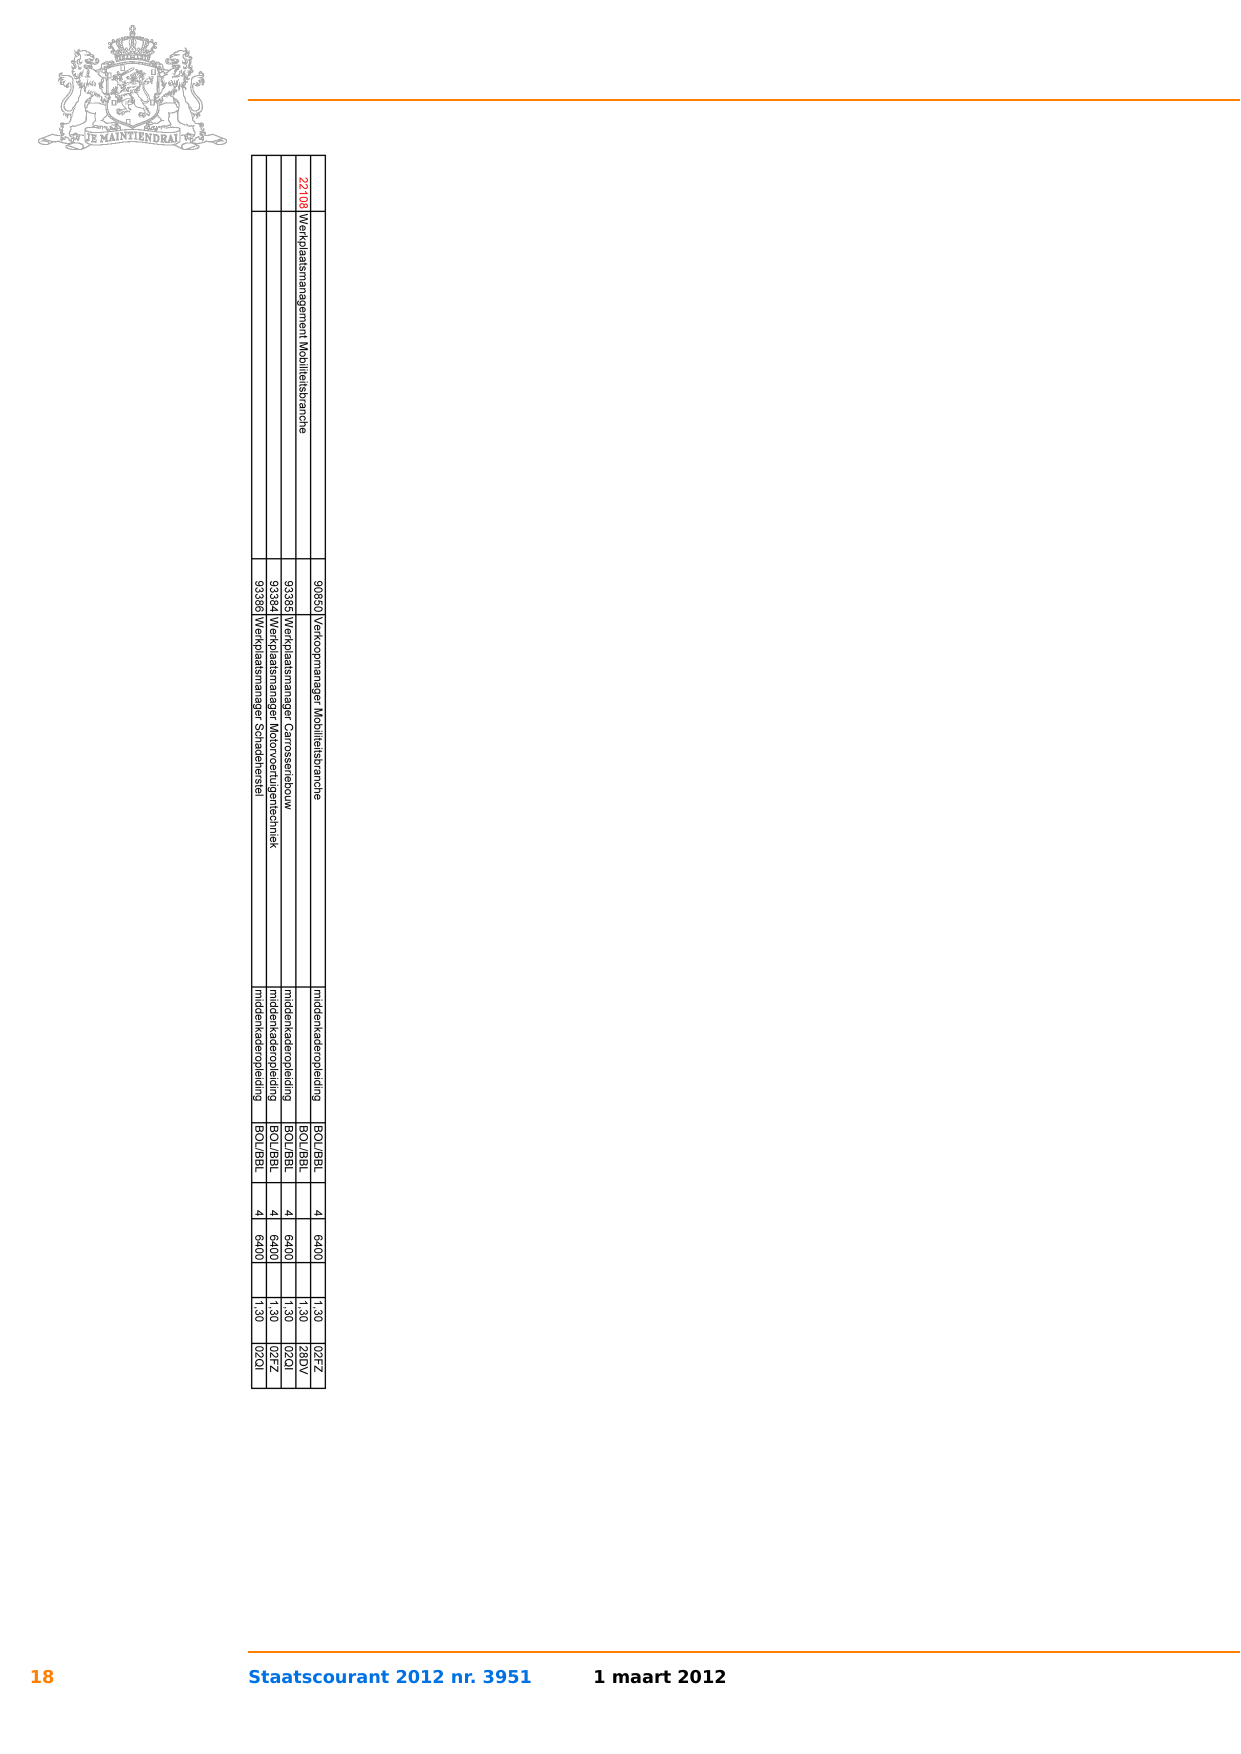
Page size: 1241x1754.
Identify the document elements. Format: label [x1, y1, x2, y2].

picture [38, 25, 227, 150]
picture [248, 151, 331, 1392]
